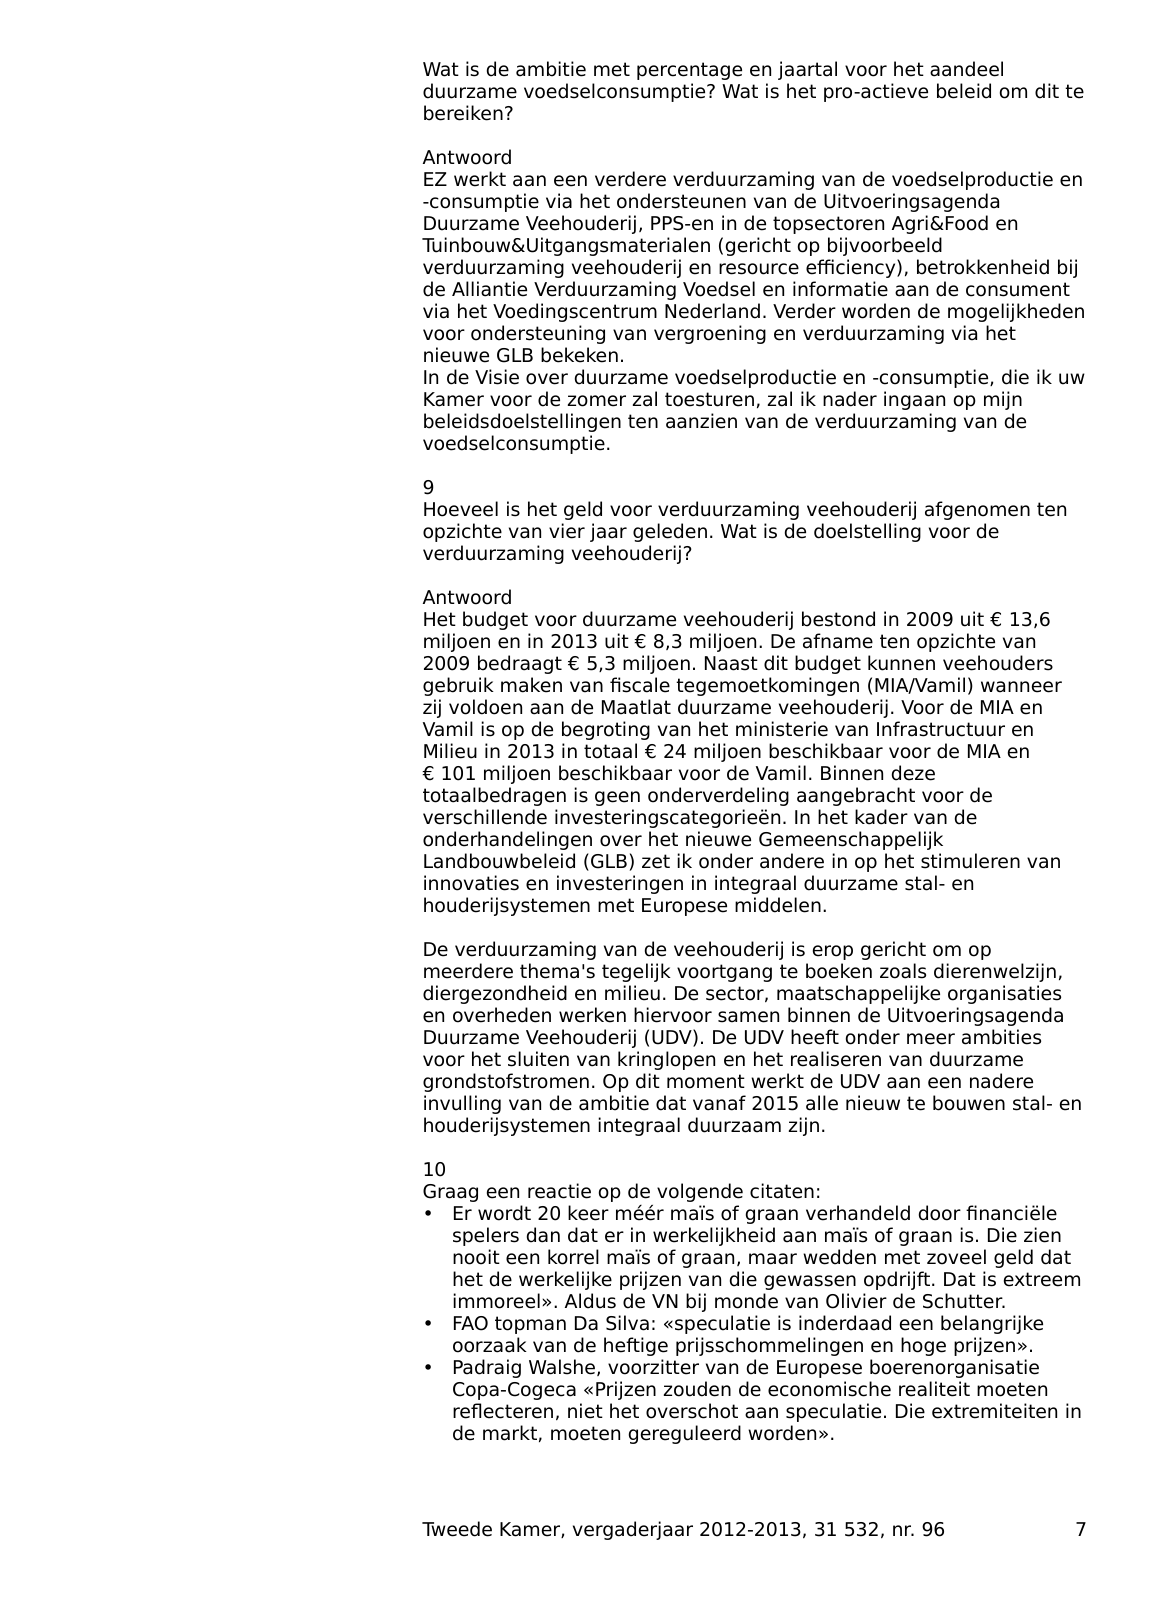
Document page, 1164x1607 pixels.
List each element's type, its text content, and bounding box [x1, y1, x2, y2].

text EZ werkt aan een verdere verduurzaming van de voedselproductie en -consumptie via het ondersteunen van de Uitvoeringsagenda Duurzame Veehouderij, PPS-en in de topsectoren Agri&Food en Tuinbouw&Uitgangsmaterialen (gericht op bijvoorbeeld verduurzaming veehouderij en resource efficiency), betrokkenheid bij de Alliantie Verduurzaming Voedsel en informatie aan de consument via het Voedingscentrum Nederland. Verder worden de mogelijkheden voor ondersteuning van vergroening en verduurzaming via het nieuwe GLB bekeken. [422, 169, 1087, 367]
text Wat is de ambitie met percentage en jaartal voor het aandeel duurzame voedselconsumptie? Wat is het pro-actieve beleid om dit te bereiken? [422, 59, 1087, 125]
text In de Visie over duurzame voedselproductie en -consumptie, die ik uw Kamer voor de zomer zal toesturen, zal ik nader ingaan op mijn beleidsdoelstellingen ten aanzien van de verduurzaming van de voedselconsumptie. [422, 367, 1087, 455]
text Antwoord [422, 147, 1087, 169]
text De verduurzaming van de veehouderij is erop gericht om op meerdere thema's tegelijk voortgang te boeken zoals dierenwelzijn, diergezondheid en milieu. De sector, maatschappelijke organisaties en overheden werken hiervoor samen binnen de Uitvoeringsagenda Duurzame Veehouderij (UDV). De UDV heeft onder meer ambities voor het sluiten van kringlopen en het realiseren van duurzame grondstofstromen. Op dit moment werkt de UDV aan een nadere invulling van de ambitie dat vanaf 2015 alle nieuw te bouwen stal- en houderijsystemen integraal duurzaam zijn. [422, 939, 1087, 1137]
text Hoeveel is het geld voor verduurzaming veehouderij afgenomen ten opzichte van vier jaar geleden. Wat is de doelstelling voor de verduurzaming veehouderij? [422, 499, 1087, 565]
text 9 [422, 477, 1087, 499]
text • Padraig Walshe, voorzitter van de Europese boerenorganisatie Copa-Cogeca «Prijzen zouden de economische realiteit moeten reflecteren, niet het overschot aan speculatie. Die extremiteiten in de markt, moeten gereguleerd worden». [422, 1357, 1087, 1445]
text Antwoord [422, 587, 1087, 609]
text Het budget voor duurzame veehouderij bestond in 2009 uit € 13,6 miljoen en in 2013 uit € 8,3 miljoen. De afname ten opzichte van 2009 bedraagt € 5,3 miljoen. Naast dit budget kunnen veehouders gebruik maken van fiscale tegemoetkomingen (MIA/Vamil) wanneer zij voldoen aan de Maatlat duurzame veehouderij. Voor de MIA en Vamil is op de begroting van het ministerie van Infrastructuur en Milieu in 2013 in totaal € 24 miljoen beschikbaar voor de MIA en € 101 miljoen beschikbaar voor de Vamil. Binnen deze totaalbedragen is geen onderverdeling aangebracht voor de verschillende investeringscategorieën. In het kader van de onderhandelingen over het nieuwe Gemeenschappelijk Landbouwbeleid (GLB) zet ik onder andere in op het stimuleren van innovaties en investeringen in integraal duurzame stal- en houderijsystemen met Europese middelen. [422, 609, 1087, 917]
text 10 [422, 1159, 1087, 1181]
text • FAO topman Da Silva: «speculatie is inderdaad een belangrijke oorzaak van de heftige prijsschommelingen en hoge prijzen». [422, 1313, 1087, 1357]
text Graag een reactie op de volgende citaten: [422, 1181, 1087, 1203]
text • Er wordt 20 keer méér maïs of graan verhandeld door financiële spelers dan dat er in werkelijkheid aan maïs of graan is. Die zien nooit een korrel maïs of graan, maar wedden met zoveel geld dat het de werkelijke prijzen van die gewassen opdrijft. Dat is extreem immoreel». Aldus de VN bij monde van Olivier de Schutter. [422, 1203, 1087, 1313]
